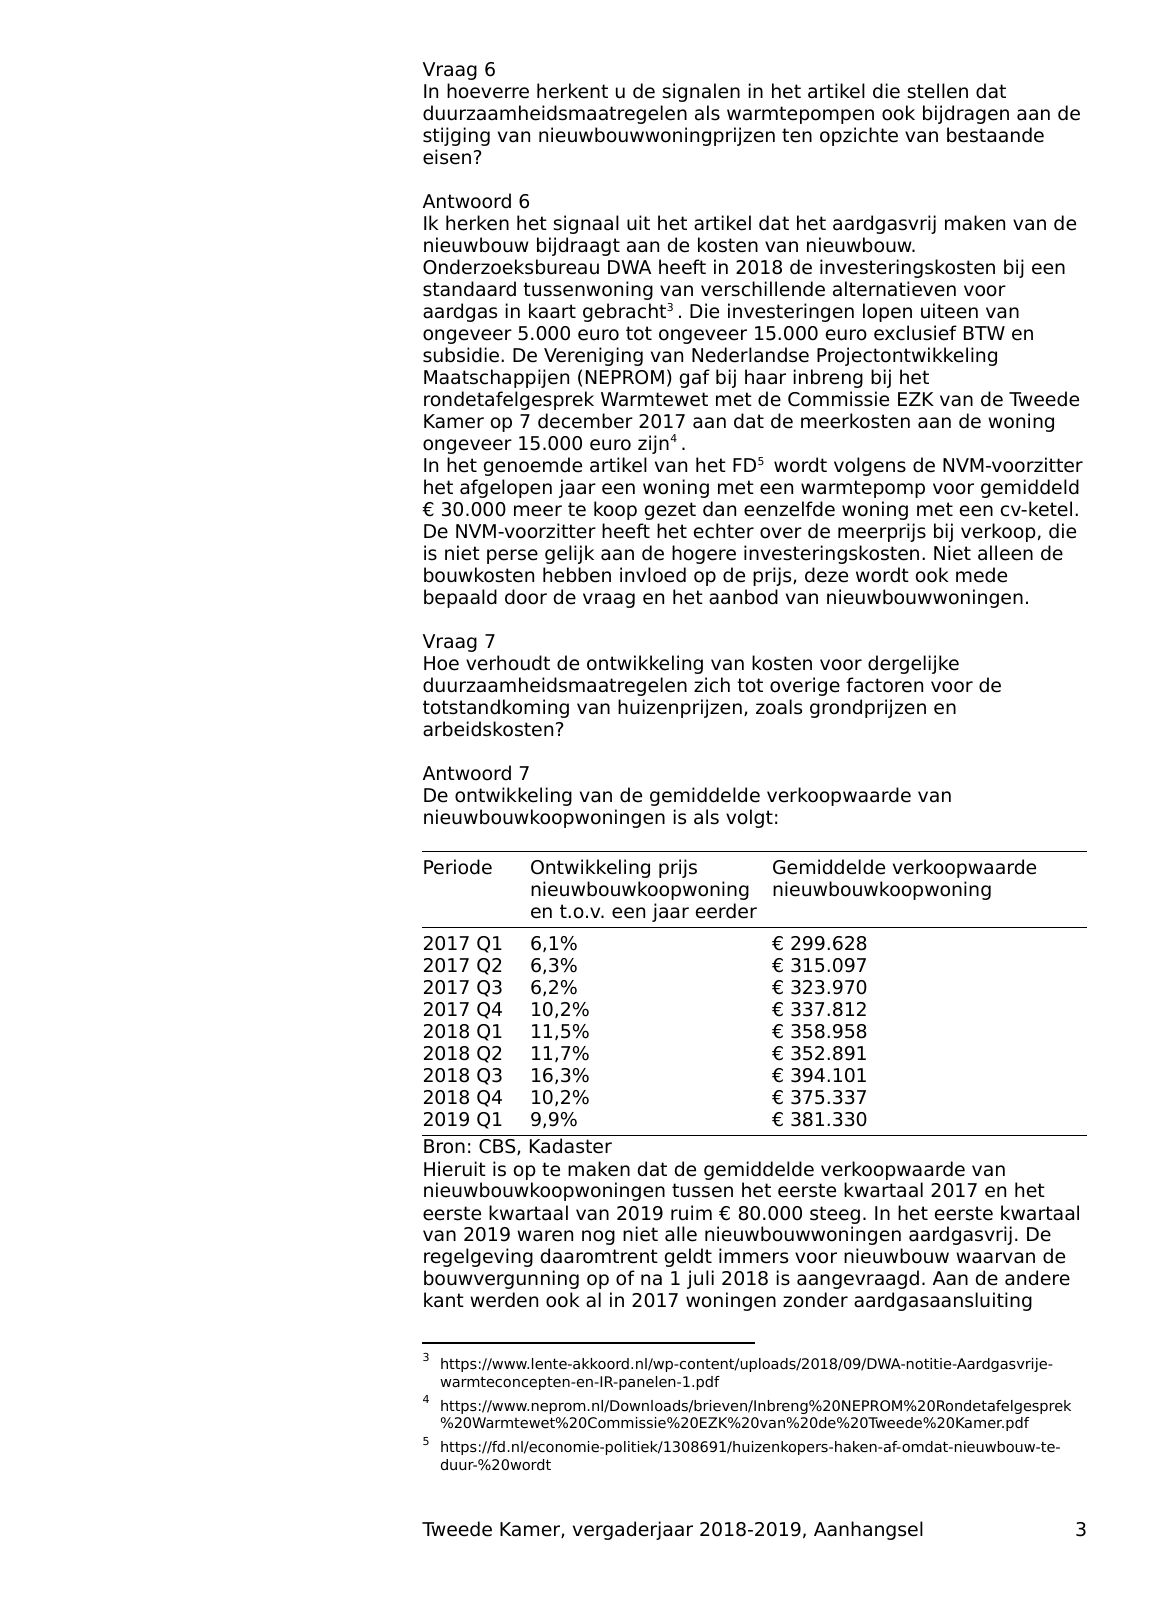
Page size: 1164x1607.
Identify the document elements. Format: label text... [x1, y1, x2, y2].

table_cell 2018 Q2 [422, 1043, 524, 1065]
text Antwoord 6 [422, 191, 1087, 213]
text Vraag 6 [422, 59, 1087, 81]
table_cell 10,2% [524, 999, 766, 1021]
table_cell € 315.097 [766, 955, 1087, 977]
table_header Gemiddelde verkoopwaarde nieuwbouwkoopwoning [766, 852, 1087, 927]
table_cell 10,2% [524, 1087, 766, 1109]
table_cell 2017 Q2 [422, 955, 524, 977]
table_cell 11,5% [524, 1021, 766, 1043]
table_cell 6,1% [524, 928, 766, 955]
table_cell 2018 Q1 [422, 1021, 524, 1043]
table_cell 2018 Q3 [422, 1065, 524, 1087]
table_cell 11,7% [524, 1043, 766, 1065]
table_cell 2017 Q4 [422, 999, 524, 1021]
table_cell 2017 Q1 [422, 928, 524, 955]
table_cell € 381.330 [766, 1109, 1087, 1135]
table_cell 6,2% [524, 977, 766, 999]
table_cell 2019 Q1 [422, 1109, 524, 1135]
table_cell 9,9% [524, 1109, 766, 1135]
table_cell Bron: CBS, Kadaster [422, 1136, 1087, 1158]
text Hieruit is op te maken dat de gemiddelde verkoopwaarde van nieuwbouwkoopwoningen tussen het eerste kwartaal 2017 en het eerste kwartaal van 2019 ruim € 80.000 steeg. In het eerste kwartaal van 2019 waren nog niet alle nieuwbouwwoningen aardgasvrij. De regelgeving daaromtrent geldt immers voor nieuwbouw waarvan de bouwvergunning op of na 1 juli 2018 is aangevraagd. Aan de andere kant werden ook al in 2017 woningen zonder aardgasaansluiting [422, 1158, 1087, 1312]
text Antwoord 7 [422, 763, 1087, 785]
table_cell € 299.628 [766, 928, 1087, 955]
text https://www.lente-akkoord.nl/wp-content/uploads/2018/09/DWA-notitie-Aardgasvrije-warmteconcepten-en-IR-panelen-1.pdf [422, 1352, 1087, 1391]
text https://fd.nl/economie-politiek/1308691/huizenkopers-haken-af-omdat-nieuwbouw-te-duur-%20wordt [422, 1435, 1087, 1474]
text Ik herken het signaal uit het artikel dat het aardgasvrij maken van de nieuwbouw bijdraagt aan de kosten van nieuwbouw. [422, 213, 1087, 257]
table_cell € 323.970 [766, 977, 1087, 999]
table_cell 16,3% [524, 1065, 766, 1087]
text De ontwikkeling van de gemiddelde verkoopwaarde van nieuwbouwkoopwoningen is als volgt: [422, 785, 1087, 829]
table_cell 2018 Q4 [422, 1087, 524, 1109]
table_cell € 352.891 [766, 1043, 1087, 1065]
table_cell 6,3% [524, 955, 766, 977]
table_cell € 358.958 [766, 1021, 1087, 1043]
table_cell € 337.812 [766, 999, 1087, 1021]
text Hoe verhoudt de ontwikkeling van kosten voor dergelijke duurzaamheidsmaatregelen zich tot overige factoren voor de totstandkoming van huizenprijzen, zoals grondprijzen en arbeidskosten? [422, 653, 1087, 741]
text In het genoemde artikel van het FD wordt volgens de NVM-voorzitter het afgelopen jaar een woning met een warmtepomp voor gemiddeld € 30.000 meer te koop gezet dan eenzelfde woning met een cv-ketel. [422, 455, 1087, 521]
table_cell € 394.101 [766, 1065, 1087, 1087]
table_cell € 375.337 [766, 1087, 1087, 1109]
text Onderzoeksbureau DWA heeft in 2018 de investeringskosten bij een standaard tussenwoning van verschillende alternatieven voor aardgas in kaart gebracht. Die investeringen lopen uiteen van ongeveer 5.000 euro tot ongeveer 15.000 euro exclusief BTW en subsidie. De Vereniging van Nederlandse Projectontwikkeling Maatschappijen (NEPROM) gaf bij haar inbreng bij het rondetafelgesprek Warmtewet met de Commissie EZK van de Tweede Kamer op 7 december 2017 aan dat de meerkosten aan de woning ongeveer 15.000 euro zijn. [422, 257, 1087, 455]
table_header Ontwikkeling prijs nieuwbouwkoopwoningen t.o.v. een jaar eerder [524, 852, 766, 927]
table_header Periode [422, 852, 524, 927]
text De NVM-voorzitter heeft het echter over de meerprijs bij verkoop, die is niet perse gelijk aan de hogere investeringskosten. Niet alleen de bouwkosten hebben invloed op de prijs, deze wordt ook mede bepaald door de vraag en het aanbod van nieuwbouwwoningen. [422, 521, 1087, 609]
text In hoeverre herkent u de signalen in het artikel die stellen dat duurzaamheidsmaatregelen als warmtepompen ook bijdragen aan de stijging van nieuwbouwwoningprijzen ten opzichte van bestaande eisen? [422, 81, 1087, 169]
table_cell 2017 Q3 [422, 977, 524, 999]
text Vraag 7 [422, 631, 1087, 653]
text https://www.neprom.nl/Downloads/brieven/Inbreng%20NEPROM%20Rondetafelgesprek%20Warmtewet%20Commissie%20EZK%20van%20de%20Tweede%20Kamer.pdf [422, 1393, 1087, 1432]
